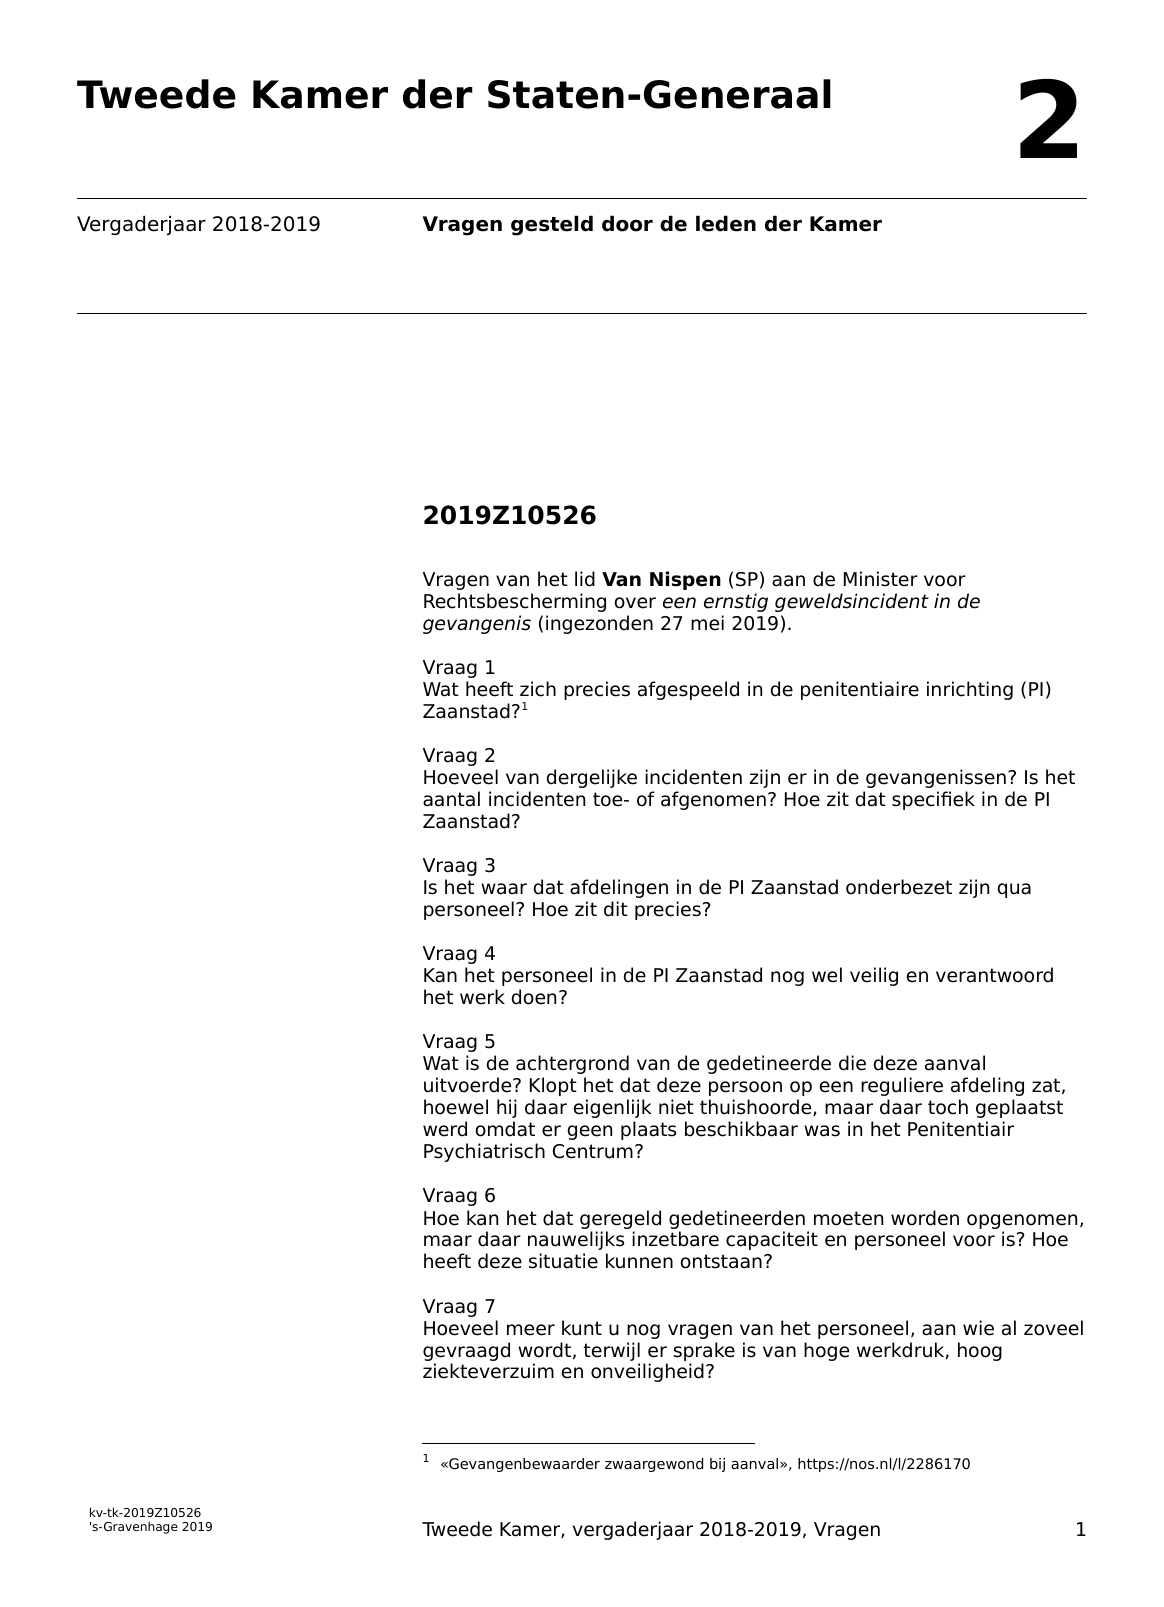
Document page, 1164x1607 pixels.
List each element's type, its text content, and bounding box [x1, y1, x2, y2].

text Vragen van het lid Van Nispen (SP) aan de Minister voor Rechtsbescherming over een ernstig geweldsincident in de gevangenis (ingezonden 27 mei 2019). [422, 569, 1087, 635]
table_header Tweede Kamer der Staten-Generaal [77, 59, 886, 198]
text Hoeveel meer kunt u nog vragen van het personeel, aan wie al zoveel gevraagd wordt, terwijl er sprake is van hoge werkdruk, hoog ziekteverzuim en onveiligheid? [422, 1317, 1087, 1383]
text Wat is de achtergrond van de gedetineerde die deze aanval uitvoerde? Klopt het dat deze persoon op een reguliere afdeling zat, hoewel hij daar eigenlijk niet thuishoorde, maar daar toch geplaatst werd omdat er geen plaats beschikbaar was in het Penitentiair Psychiatrisch Centrum? [422, 1053, 1087, 1163]
text Vraag 7 [422, 1296, 1087, 1317]
text «Gevangenbewaarder zwaargewond bij aanval», https://nos.nl/l/2286170 [422, 1452, 1087, 1474]
text Vraag 1 [422, 657, 1087, 679]
text 2019Z10526 [422, 501, 1087, 531]
text 's-Gravenhage 2019 [88, 1520, 323, 1534]
table_header 2 [886, 59, 1087, 198]
table_cell Vergaderjaar 2018-2019 [77, 199, 422, 313]
text Vraag 6 [422, 1185, 1087, 1207]
text Vraag 2 [422, 745, 1087, 767]
text Kan het personeel in de PI Zaanstad nog wel veilig en verantwoord het werk doen? [422, 965, 1087, 1009]
text Hoe kan het dat geregeld gedetineerden moeten worden opgenomen, maar daar nauwelijks inzetbare capaciteit en personeel voor is? Hoe heeft deze situatie kunnen ontstaan? [422, 1207, 1087, 1273]
text Vraag 3 [422, 855, 1087, 877]
text kv-tk-2019Z10526 [88, 1506, 323, 1520]
text Wat heeft zich precies afgespeeld in de penitentiaire inrichting (PI) Zaanstad? [422, 679, 1087, 723]
text Vraag 4 [422, 943, 1087, 965]
text Is het waar dat afdelingen in de PI Zaanstad onderbezet zijn qua personeel? Hoe zit dit precies? [422, 877, 1087, 921]
text Vraag 5 [422, 1031, 1087, 1053]
text Hoeveel van dergelijke incidenten zijn er in de gevangenissen? Is het aantal incidenten toe- of afgenomen? Hoe zit dat specifiek in de PI Zaanstad? [422, 767, 1087, 833]
table_cell Vragen gesteld door de leden der Kamer [422, 199, 1087, 313]
